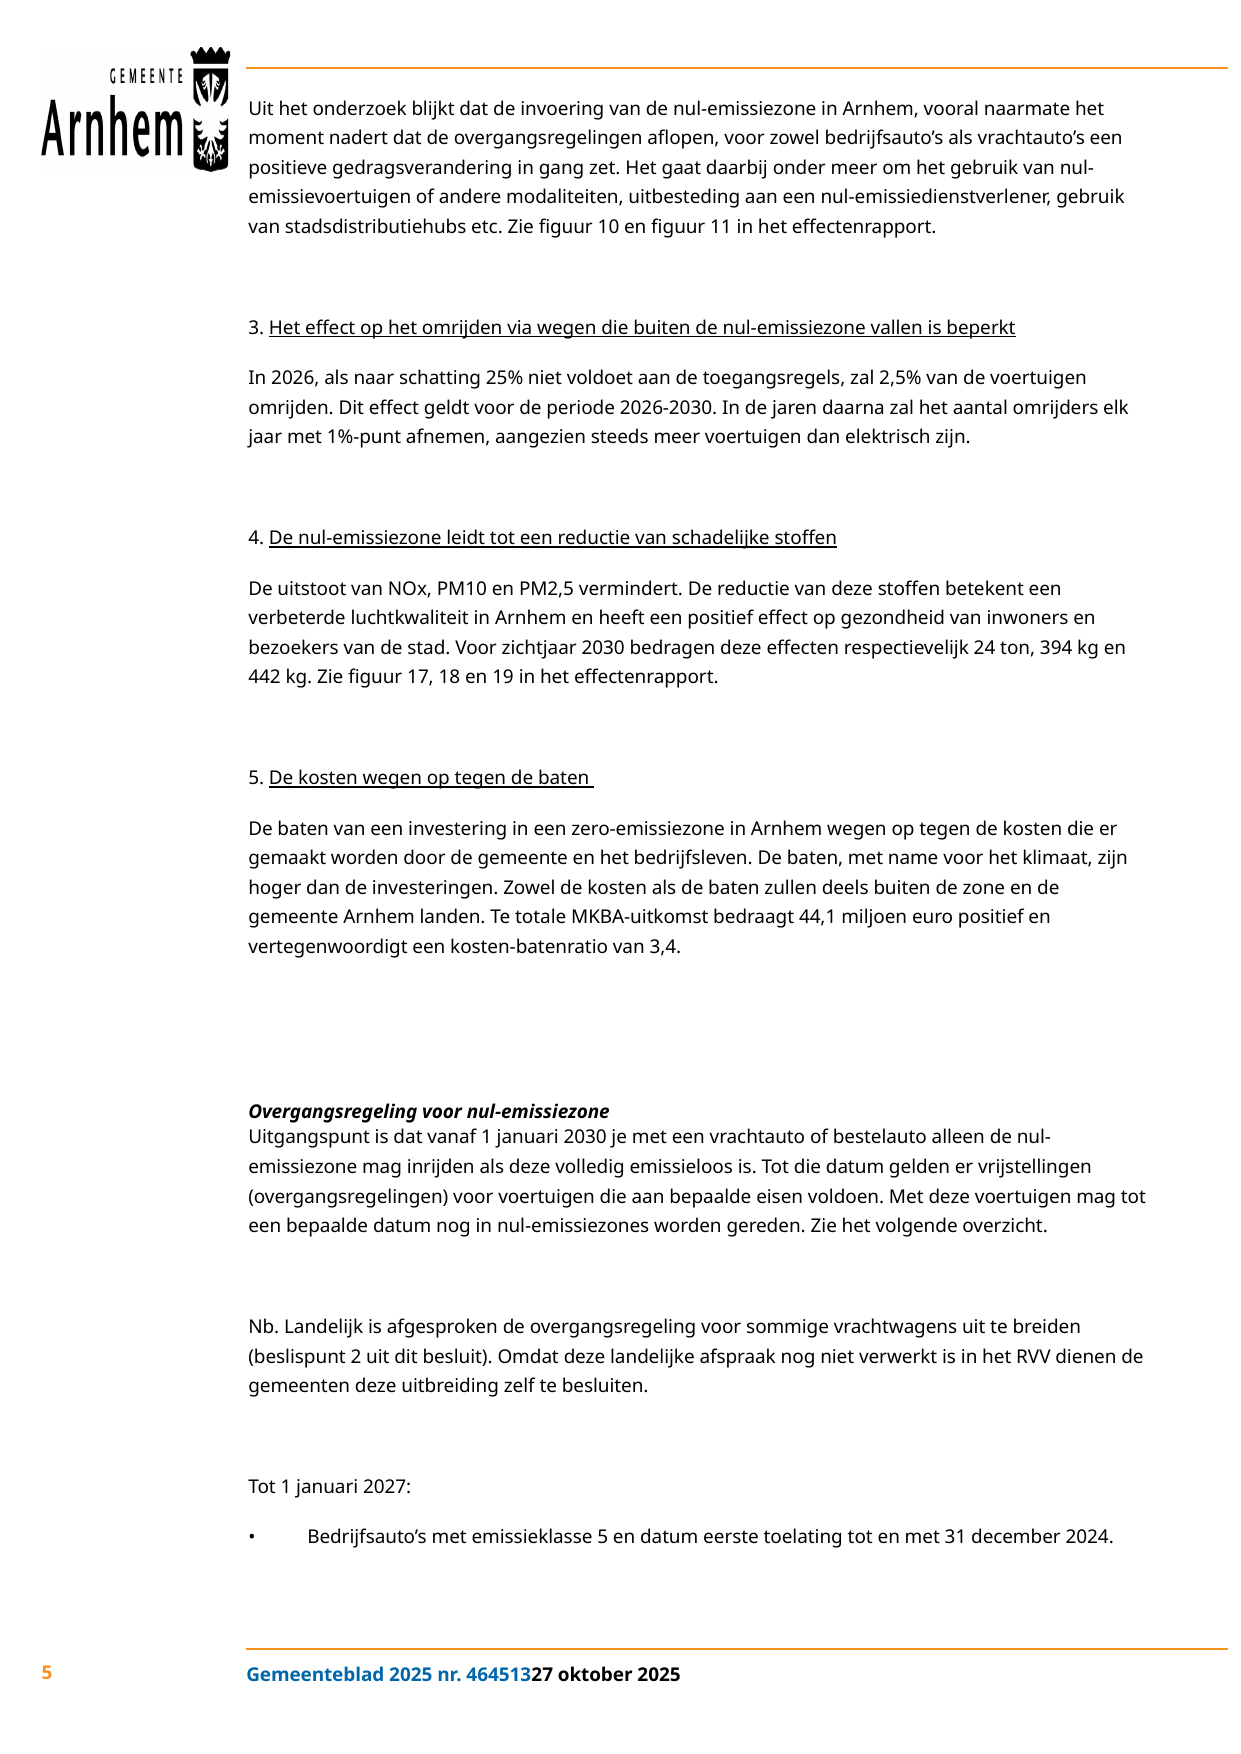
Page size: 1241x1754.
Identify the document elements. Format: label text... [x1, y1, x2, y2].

text Uit het onderzoek blijkt dat de invoering van de nul-emissiezone in Arnhem, vooral naarmate het moment nadert dat de overgangsregelingen aflopen, voor zowel bedrijfsauto’s als vrachtauto’s een positieve gedragsverandering in gang zet. Het gaat daarbij onder meer om het gebruik van nul-emissievoertuigen of andere modaliteiten, uitbesteding aan een nul-emissiedienstverlener, gebruik van stadsdistributiehubs etc. Zie figuur 10 en figuur 11 in het effectenrapport. [248, 95, 1152, 239]
text Tot 1 januari 2027: [248, 1473, 1152, 1499]
list Bedrijfsauto’s met emissieklasse 5 en datum eerste toelating tot en met 31 december 2024. [248, 1524, 1152, 1549]
text De uitstoot van NOx, PM10 en PM2,5 vermindert. De reductie van deze stoffen betekent een verbeterde luchtkwaliteit in Arnhem en heeft een positief effect op gezondheid van inwoners en bezoekers van de stad. Voor zichtjaar 2030 bedragen deze effecten respectievelijk 24 ton, 394 kg en 442 kg. Zie figuur 17, 18 en 19 in het effectenrapport. [248, 575, 1152, 689]
text In 2026, als naar schatting 25% niet voldoet aan de toegangsregels, zal 2,5% van de voertuigen omrijden. Dit effect geldt voor de periode 2026-2030. In de jaren daarna zal het aantal omrijders elk jaar met 1%-punt afnemen, aangezien steeds meer voertuigen dan elektrisch zijn. [248, 364, 1152, 449]
text 3. Het effect op het omrijden via wegen die buiten de nul-emissiezone vallen is beperkt [248, 314, 1152, 340]
picture [41, 47, 231, 172]
text Uitgangspunt is dat vanaf 1 januari 2030 je met een vrachtauto of bestelauto alleen de nul-emissiezone mag inrijden als deze volledig emissieloos is. Tot die datum gelden er vrijstellingen (overgangsregelingen) voor voertuigen die aan bepaalde eisen voldoen. Met deze voertuigen mag tot een bepaalde datum nog in nul-emissiezones worden gereden. Zie het volgende overzicht. [248, 1124, 1152, 1238]
text Nb. Landelijk is afgesproken de overgangsregeling voor sommige vrachtwagens uit te breiden (beslispunt 2 uit dit besluit). Omdat deze landelijke afspraak nog niet verwerkt is in het RVV dienen de gemeenten deze uitbreiding zelf te besluiten. [248, 1313, 1152, 1398]
text 4. De nul-emissiezone leidt tot een reductie van schadelijke stoffen [248, 524, 1152, 550]
text 5. De kosten wegen op tegen de baten [248, 764, 1152, 790]
text Overgangsregeling voor nul-emissiezone [248, 1098, 1152, 1124]
text De baten van een investering in een zero-emissiezone in Arnhem wegen op tegen de kosten die er gemaakt worden door de gemeente en het bedrijfsleven. De baten, met name voor het klimaat, zijn hoger dan de investeringen. Zowel de kosten als de baten zullen deels buiten de zone en de gemeente Arnhem landen. Te totale MKBA-uitkomst bedraagt 44,1 miljoen euro positief en vertegenwoordigt een kosten-batenratio van 3,4. [248, 815, 1152, 959]
